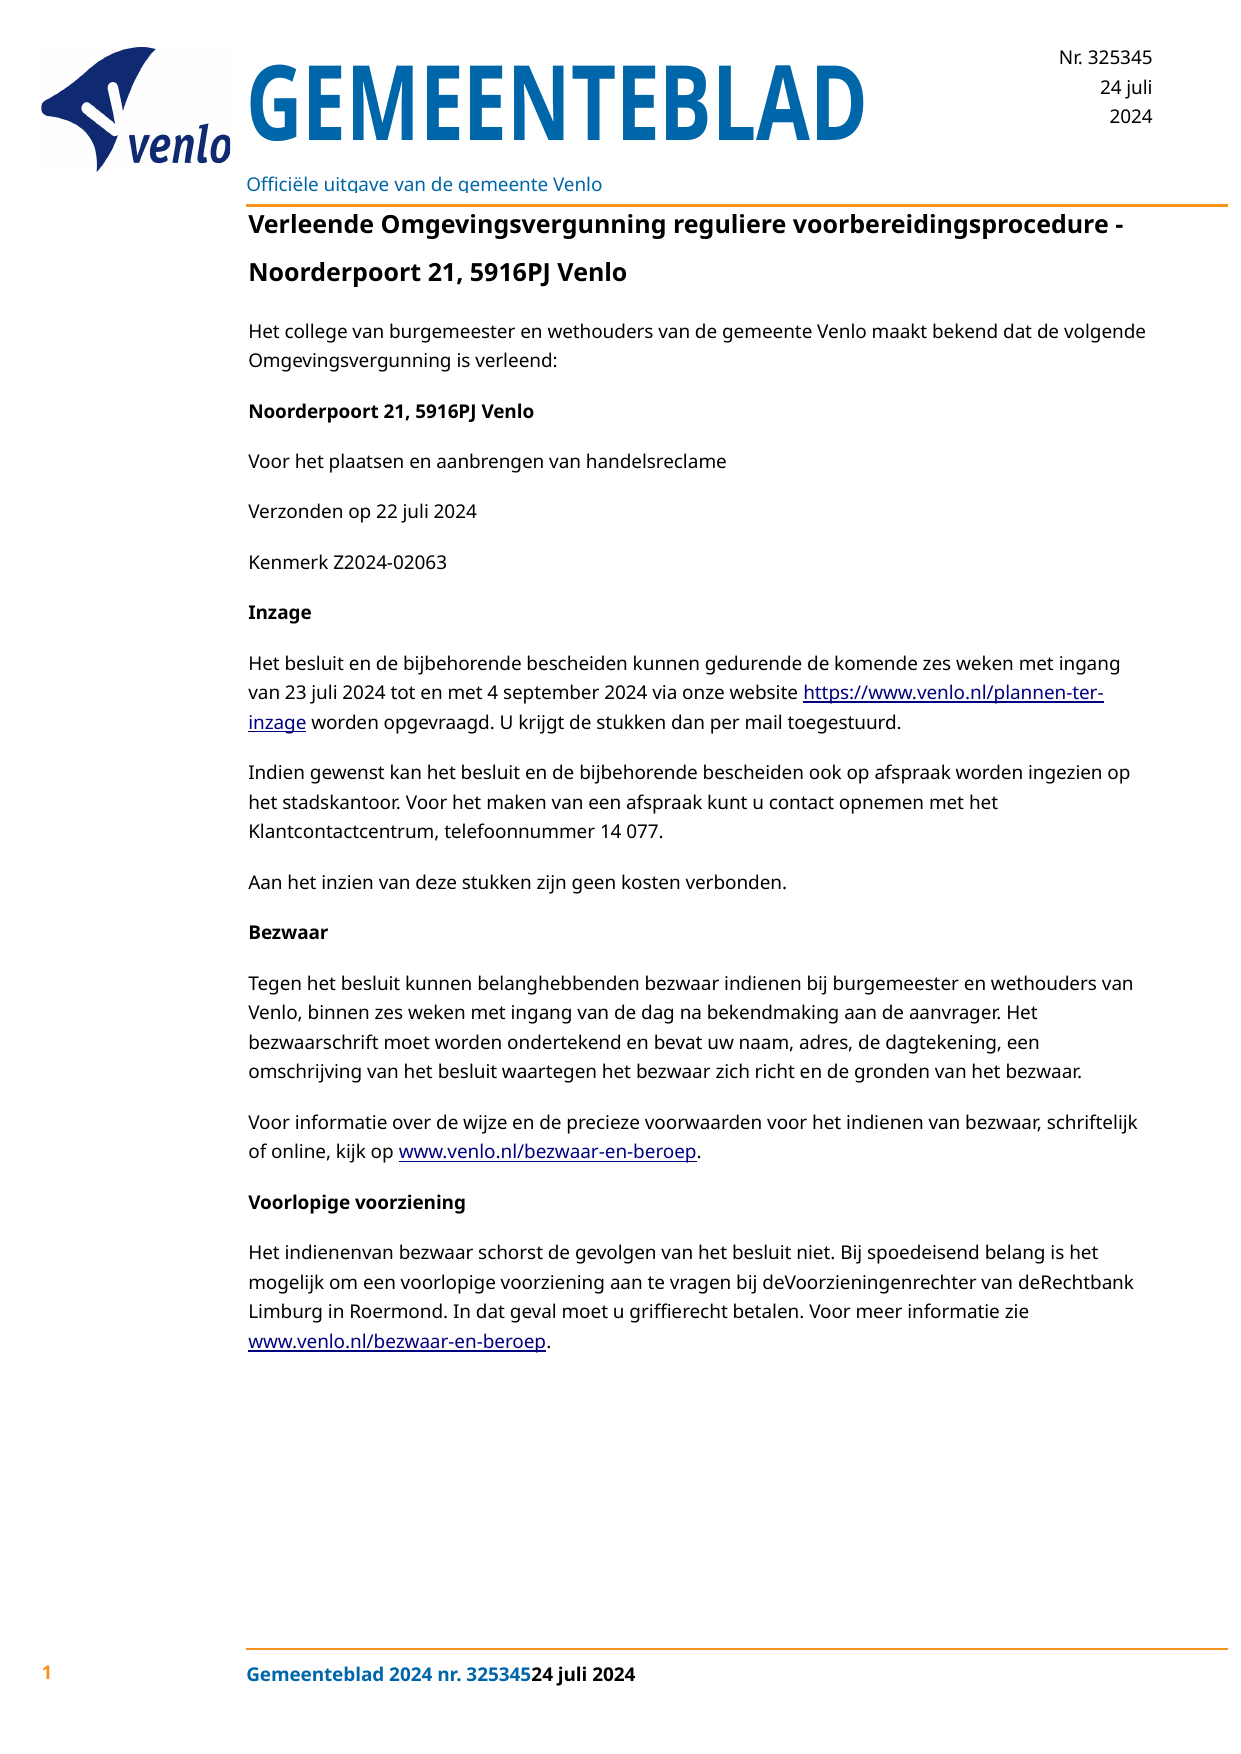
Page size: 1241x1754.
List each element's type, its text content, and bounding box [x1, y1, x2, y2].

text Noorderpoort 21, 5916PJ Venlo [248, 398, 1152, 424]
text Verleende Omgevingsvergunning reguliere voorbereidingsprocedure - Noorderpoort 21, 5916PJ Venlo [248, 207, 1152, 288]
text Kenmerk Z2024-02063 [248, 549, 1152, 575]
text Inzage [248, 599, 1152, 625]
text Verzonden op 22 juli 2024 [248, 499, 1152, 524]
text Bezwaar [248, 919, 1152, 945]
text Voor informatie over de wijze en de precieze voorwaarden voor het indienen van bezwaar, schriftelijk of online, kijk op www.venlo.nl/bezwaar-en-beroep. [248, 1109, 1152, 1164]
text Het indienenvan bezwaar schorst de gevolgen van het besluit niet. Bij spoedeisend belang is het mogelijk om een voorlopige voorziening aan te vragen bij deVoorzieningenrechter van deRechtbank Limburg in Roermond. In dat geval moet u griffierecht betalen. Voor meer informatie zie www.venlo.nl/bezwaar-en-beroep. [248, 1239, 1152, 1354]
picture [41, 47, 231, 172]
text Aan het inzien van deze stukken zijn geen kosten verbonden. [248, 869, 1152, 895]
text Het college van burgemeester en wethouders van de gemeente Venlo maakt bekend dat de volgende Omgevingsvergunning is verleend: [248, 318, 1152, 373]
text Tegen het besluit kunnen belanghebbenden bezwaar indienen bij burgemeester en wethouders van Venlo, binnen zes weken met ingang van de dag na bekendmaking aan de aanvrager. Het bezwaarschrift moet worden ondertekend en bevat uw naam, adres, de dagtekening, een omschrijving van het besluit waartegen het bezwaar zich richt en de gronden van het bezwaar. [248, 970, 1152, 1084]
text Het besluit en de bijbehorende bescheiden kunnen gedurende de komende zes weken met ingang van 23 juli 2024 tot en met 4 september 2024 via onze website https://www.venlo.nl/plannen-ter-inzage worden opgevraagd. U krijgt de stukken dan per mail toegestuurd. [248, 650, 1152, 735]
text Indien gewenst kan het besluit en de bijbehorende bescheiden ook op afspraak worden ingezien op het stadskantoor. Voor het maken van een afspraak kunt u contact opnemen met het Klantcontactcentrum, telefoonnummer 14 077. [248, 759, 1152, 844]
text Voor het plaatsen en aanbrengen van handelsreclame [248, 448, 1152, 474]
text Voorlopige voorziening [248, 1189, 1152, 1215]
